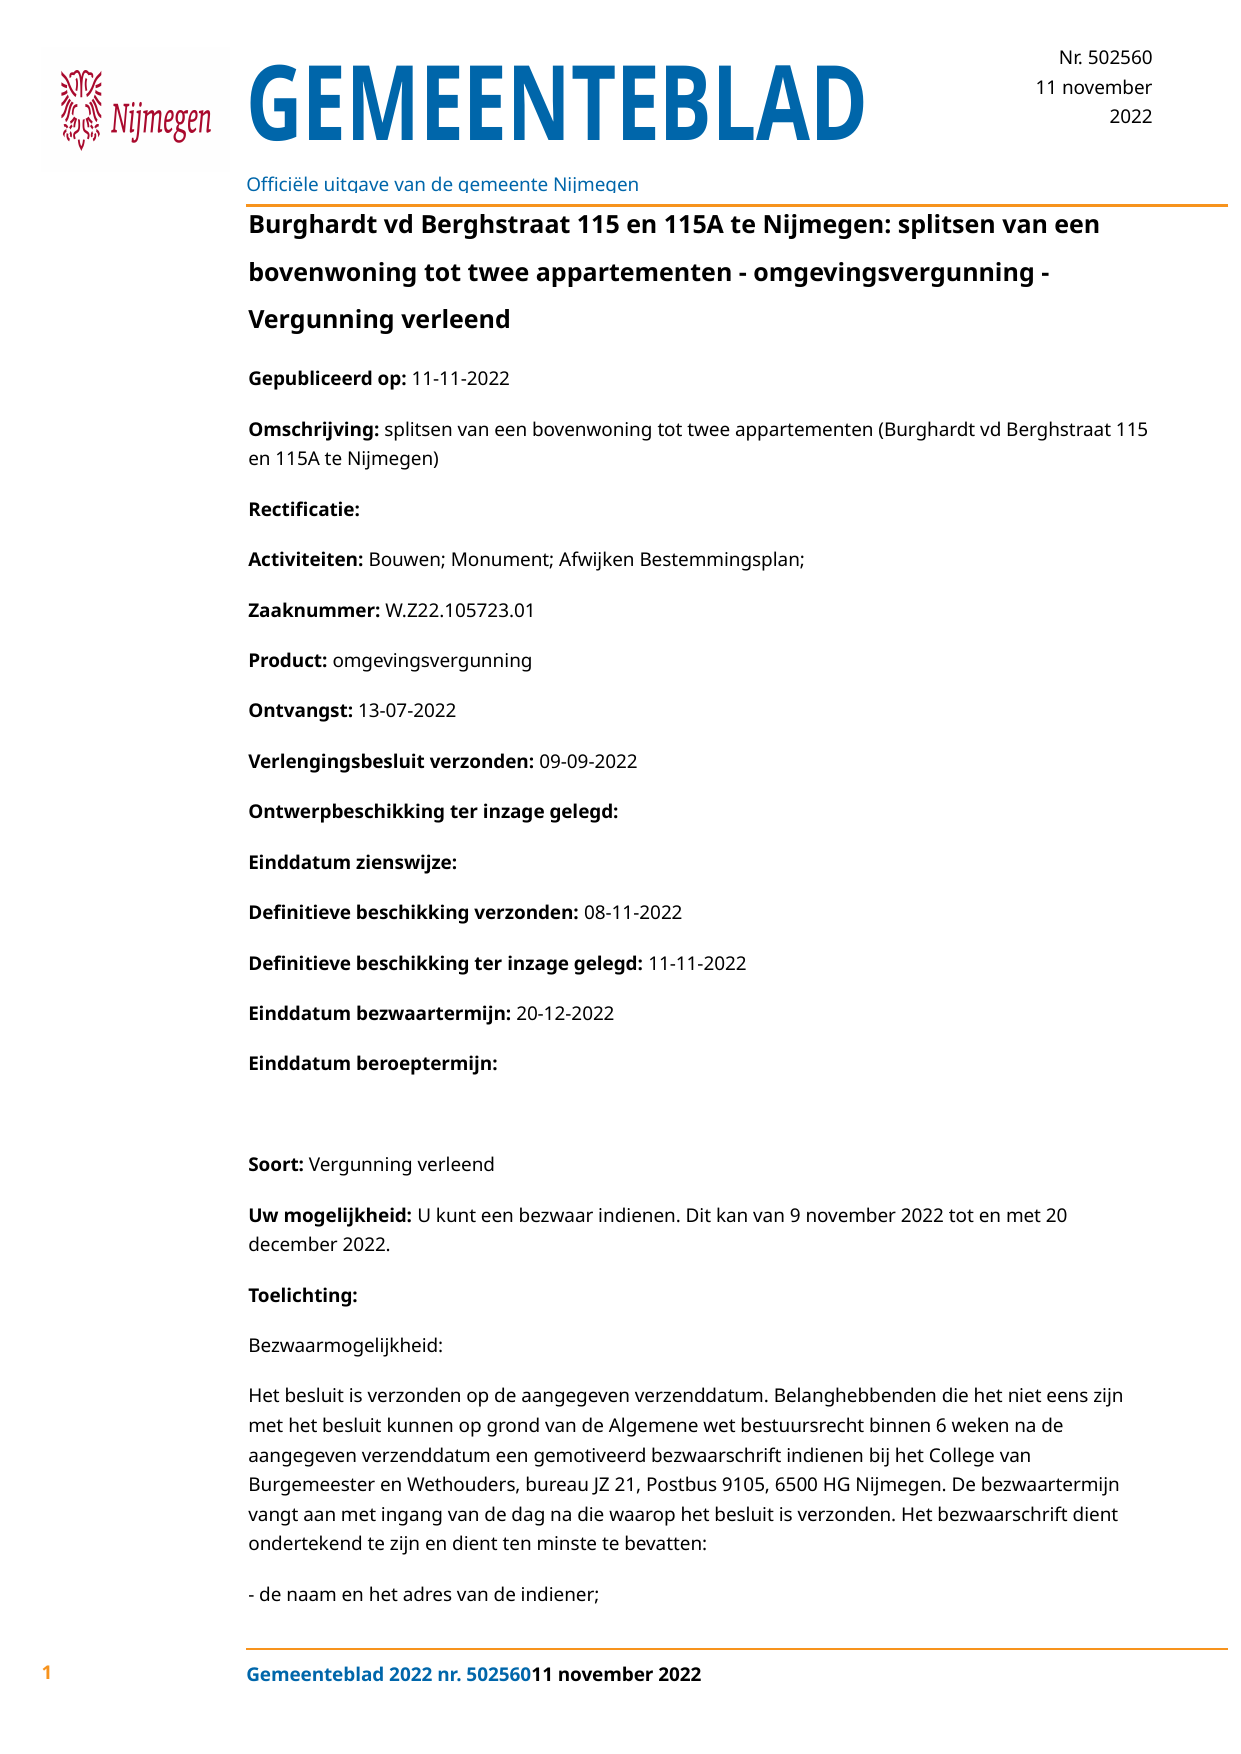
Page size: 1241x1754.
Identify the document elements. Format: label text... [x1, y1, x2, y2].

text Einddatum bezwaartermijn: 20-12-2022 [248, 1000, 1152, 1026]
text Het besluit is verzonden op de aangegeven verzenddatum. Belanghebbenden die het niet eens zijn met het besluit kunnen op grond van de Algemene wet bestuursrecht binnen 6 weken na de aangegeven verzenddatum een gemotiveerd bezwaarschrift indienen bij het College van Burgemeester en Wethouders, bureau JZ 21, Postbus 9105, 6500 HG Nijmegen. De bezwaartermijn vangt aan met ingang van de dag na die waarop het besluit is verzonden. Het bezwaarschrift dient ondertekend te zijn en dient ten minste te bevatten: [248, 1383, 1152, 1556]
text Soort: Vergunning verleend [248, 1151, 1152, 1177]
text Toelichting: [248, 1282, 1152, 1307]
text Product: omgevingsvergunning [248, 647, 1152, 673]
text Uw mogelijkheid: U kunt een bezwaar indienen. Dit kan van 9 november 2022 tot en met 20 december 2022. [248, 1202, 1152, 1257]
picture [41, 47, 231, 172]
text Rectificatie: [248, 496, 1152, 522]
text - de naam en het adres van de indiener; [248, 1581, 1152, 1607]
text Definitieve beschikking verzonden: 08-11-2022 [248, 899, 1152, 925]
text Zaaknummer: W.Z22.105723.01 [248, 597, 1152, 622]
text Ontwerpbeschikking ter inzage gelegd: [248, 798, 1152, 824]
text Ontvangst: 13-07-2022 [248, 698, 1152, 723]
text Definitieve beschikking ter inzage gelegd: 11-11-2022 [248, 950, 1152, 975]
text Verlengingsbesluit verzonden: 09-09-2022 [248, 748, 1152, 774]
text Omschrijving: splitsen van een bovenwoning tot twee appartementen (Burghardt vd Berghstraat 115 en 115A te Nijmegen) [248, 416, 1152, 471]
text Activiteiten: Bouwen; Monument; Afwijken Bestemmingsplan; [248, 546, 1152, 572]
text Einddatum beroeptermijn: [248, 1051, 1152, 1076]
text Burghardt vd Berghstraat 115 en 115A te Nijmegen: splitsen van een bovenwoning tot twee appartementen - omgevingsvergunning - Vergunning verleend [248, 207, 1152, 336]
text Bezwaarmogelijkheid: [248, 1332, 1152, 1358]
text Einddatum zienswijze: [248, 849, 1152, 874]
text Gepubliceerd op: 11-11-2022 [248, 366, 1152, 391]
